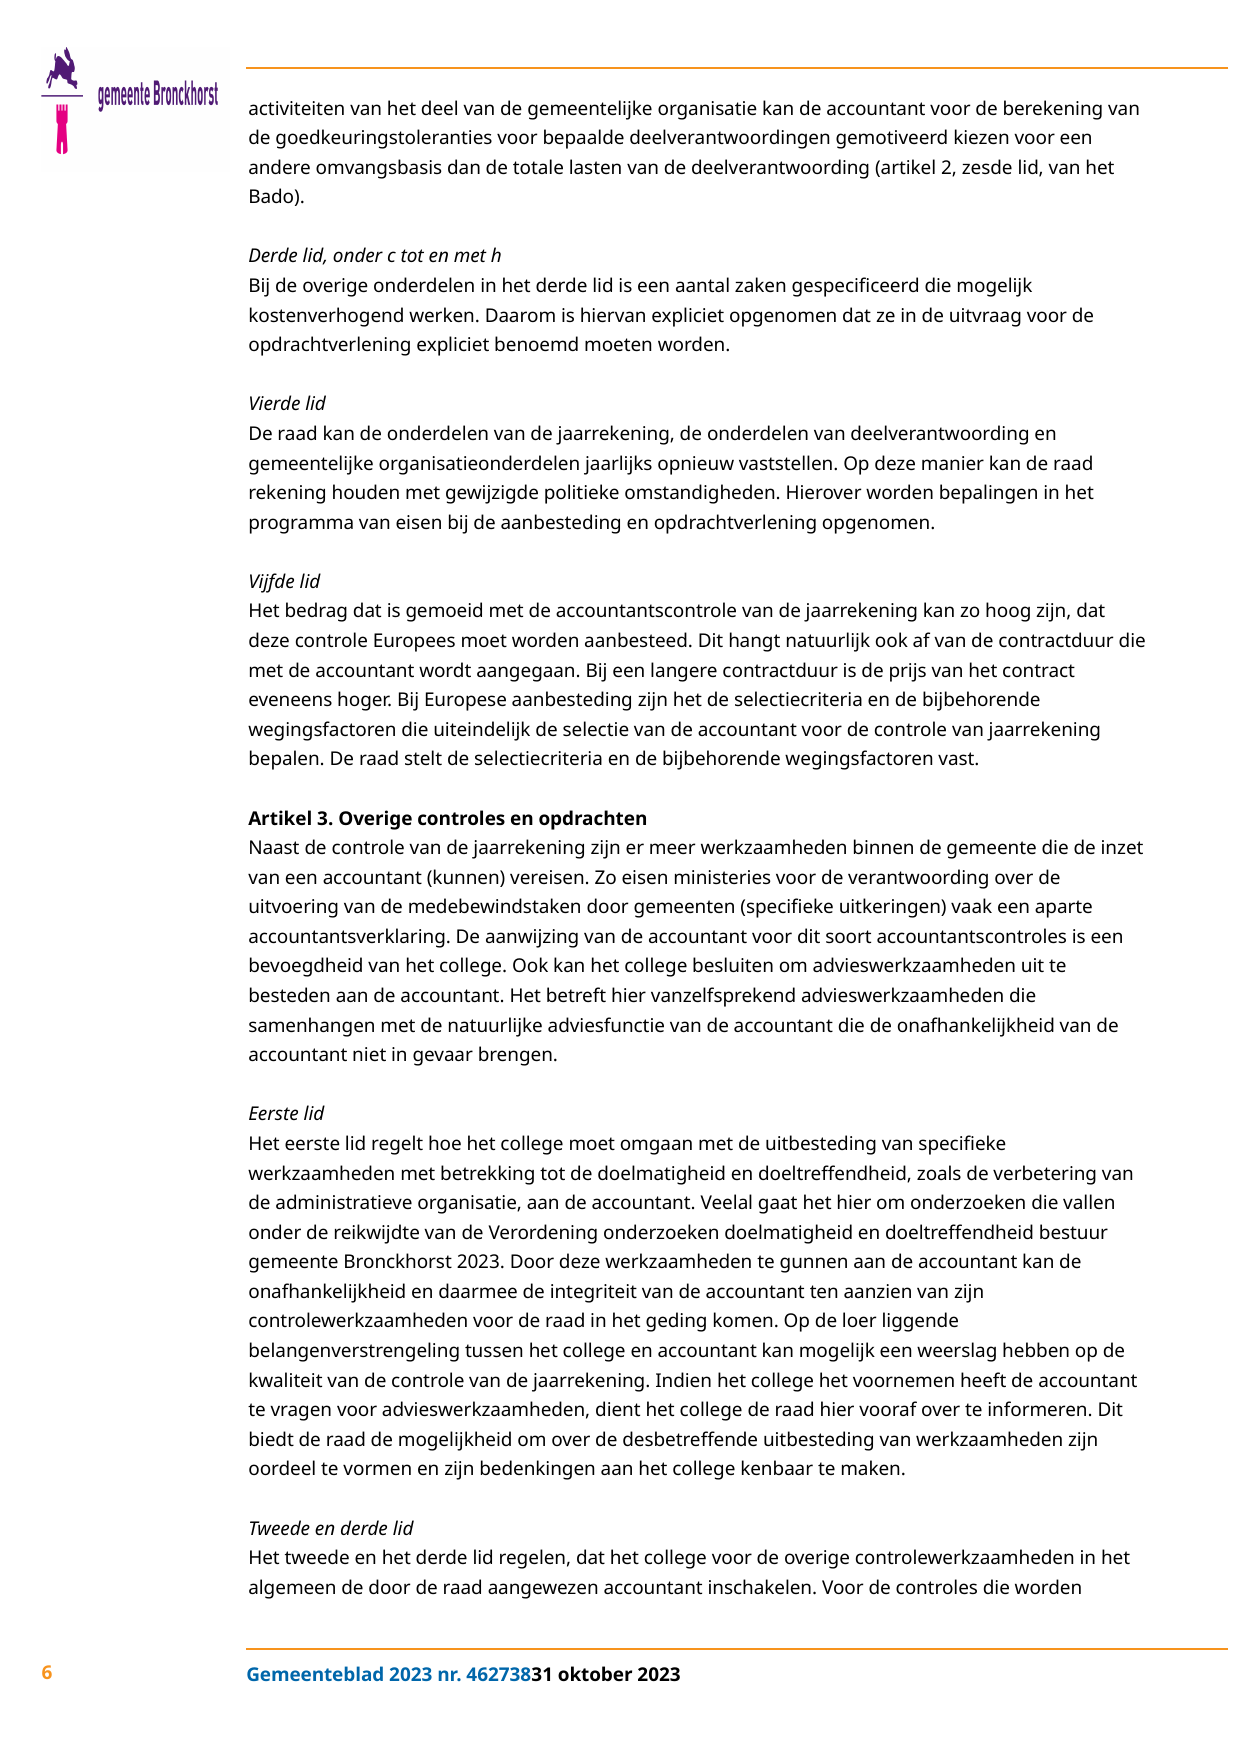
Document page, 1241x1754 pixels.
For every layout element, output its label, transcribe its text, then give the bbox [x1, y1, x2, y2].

picture [41, 47, 231, 172]
text Vijfde lid [248, 568, 1152, 594]
text activiteiten van het deel van de gemeentelijke organisatie kan de accountant voor de berekening van de goedkeuringstoleranties voor bepaalde deelverantwoordingen gemotiveerd kiezen voor een andere omvangsbasis dan de totale lasten van de deelverantwoording (artikel 2, zesde lid, van het Bado). [248, 95, 1152, 209]
text De raad kan de onderdelen van de jaarrekening, de onderdelen van deelverantwoording en gemeentelijke organisatieonderdelen jaarlijks opnieuw vaststellen. Op deze manier kan de raad rekening houden met gewijzigde politieke omstandigheden. Hierover worden bepalingen in het programma van eisen bij de aanbesteding en opdrachtverlening opgenomen. [248, 420, 1152, 535]
text Het bedrag dat is gemoeid met de accountantscontrole van de jaarrekening kan zo hoog zijn, dat deze controle Europees moet worden aanbesteed. Dit hangt natuurlijk ook af van de contractduur die met de accountant wordt aangegaan. Bij een langere contractduur is de prijs van het contract eveneens hoger. Bij Europese aanbesteding zijn het de selectiecriteria en de bijbehorende wegingsfactoren die uiteindelijk de selectie van de accountant voor de controle van jaarrekening bepalen. De raad stelt de selectiecriteria en de bijbehorende wegingsfactoren vast. [248, 598, 1152, 771]
text Derde lid, onder c tot en met h [248, 243, 1152, 268]
text Naast de controle van de jaarrekening zijn er meer werkzaamheden binnen de gemeente die de inzet van een accountant (kunnen) vereisen. Zo eisen ministeries voor de verantwoording over de uitvoering van de medebewindstaken door gemeenten (specifieke uitkeringen) vaak een aparte accountantsverklaring. De aanwijzing van de accountant voor dit soort accountantscontroles is een bevoegdheid van het college. Ook kan het college besluiten om advieswerkzaamheden uit te besteden aan de accountant. Het betreft hier vanzelfsprekend advieswerkzaamheden die samenhangen met de natuurlijke adviesfunctie van de accountant die de onafhankelijkheid van de accountant niet in gevaar brengen. [248, 834, 1152, 1067]
text Artikel 3. Overige controles en opdrachten [248, 805, 1152, 831]
text Eerste lid [248, 1101, 1152, 1126]
text Tweede en derde lid [248, 1515, 1152, 1541]
text Het eerste lid regelt hoe het college moet omgaan met de uitbesteding van specifieke werkzaamheden met betrekking tot de doelmatigheid en doeltreffendheid, zoals de verbetering van de administratieve organisatie, aan de accountant. Veelal gaat het hier om onderzoeken die vallen onder de reikwijdte van de Verordening onderzoeken doelmatigheid en doeltreffendheid bestuur gemeente Bronckhorst 2023. Door deze werkzaamheden te gunnen aan de accountant kan de onafhankelijkheid en daarmee de integriteit van de accountant ten aanzien van zijn controlewerkzaamheden voor de raad in het geding komen. Op de loer liggende belangenverstrengeling tussen het college en accountant kan mogelijk een weerslag hebben op de kwaliteit van de controle van de jaarrekening. Indien het college het voornemen heeft de accountant te vragen voor advieswerkzaamheden, dient het college de raad hier vooraf over te informeren. Dit biedt de raad de mogelijkheid om over de desbetreffende uitbesteding van werkzaamheden zijn oordeel te vormen en zijn bedenkingen aan het college kenbaar te maken. [248, 1130, 1152, 1481]
text Vierde lid [248, 391, 1152, 416]
text Het tweede en het derde lid regelen, dat het college voor de overige controlewerkzaamheden in het algemeen de door de raad aangewezen accountant inschakelen. Voor de controles die worden [248, 1544, 1152, 1600]
text Bij de overige onderdelen in het derde lid is een aantal zaken gespecificeerd die mogelijk kostenverhogend werken. Daarom is hiervan expliciet opgenomen dat ze in de uitvraag voor de opdrachtverlening expliciet benoemd moeten worden. [248, 272, 1152, 357]
